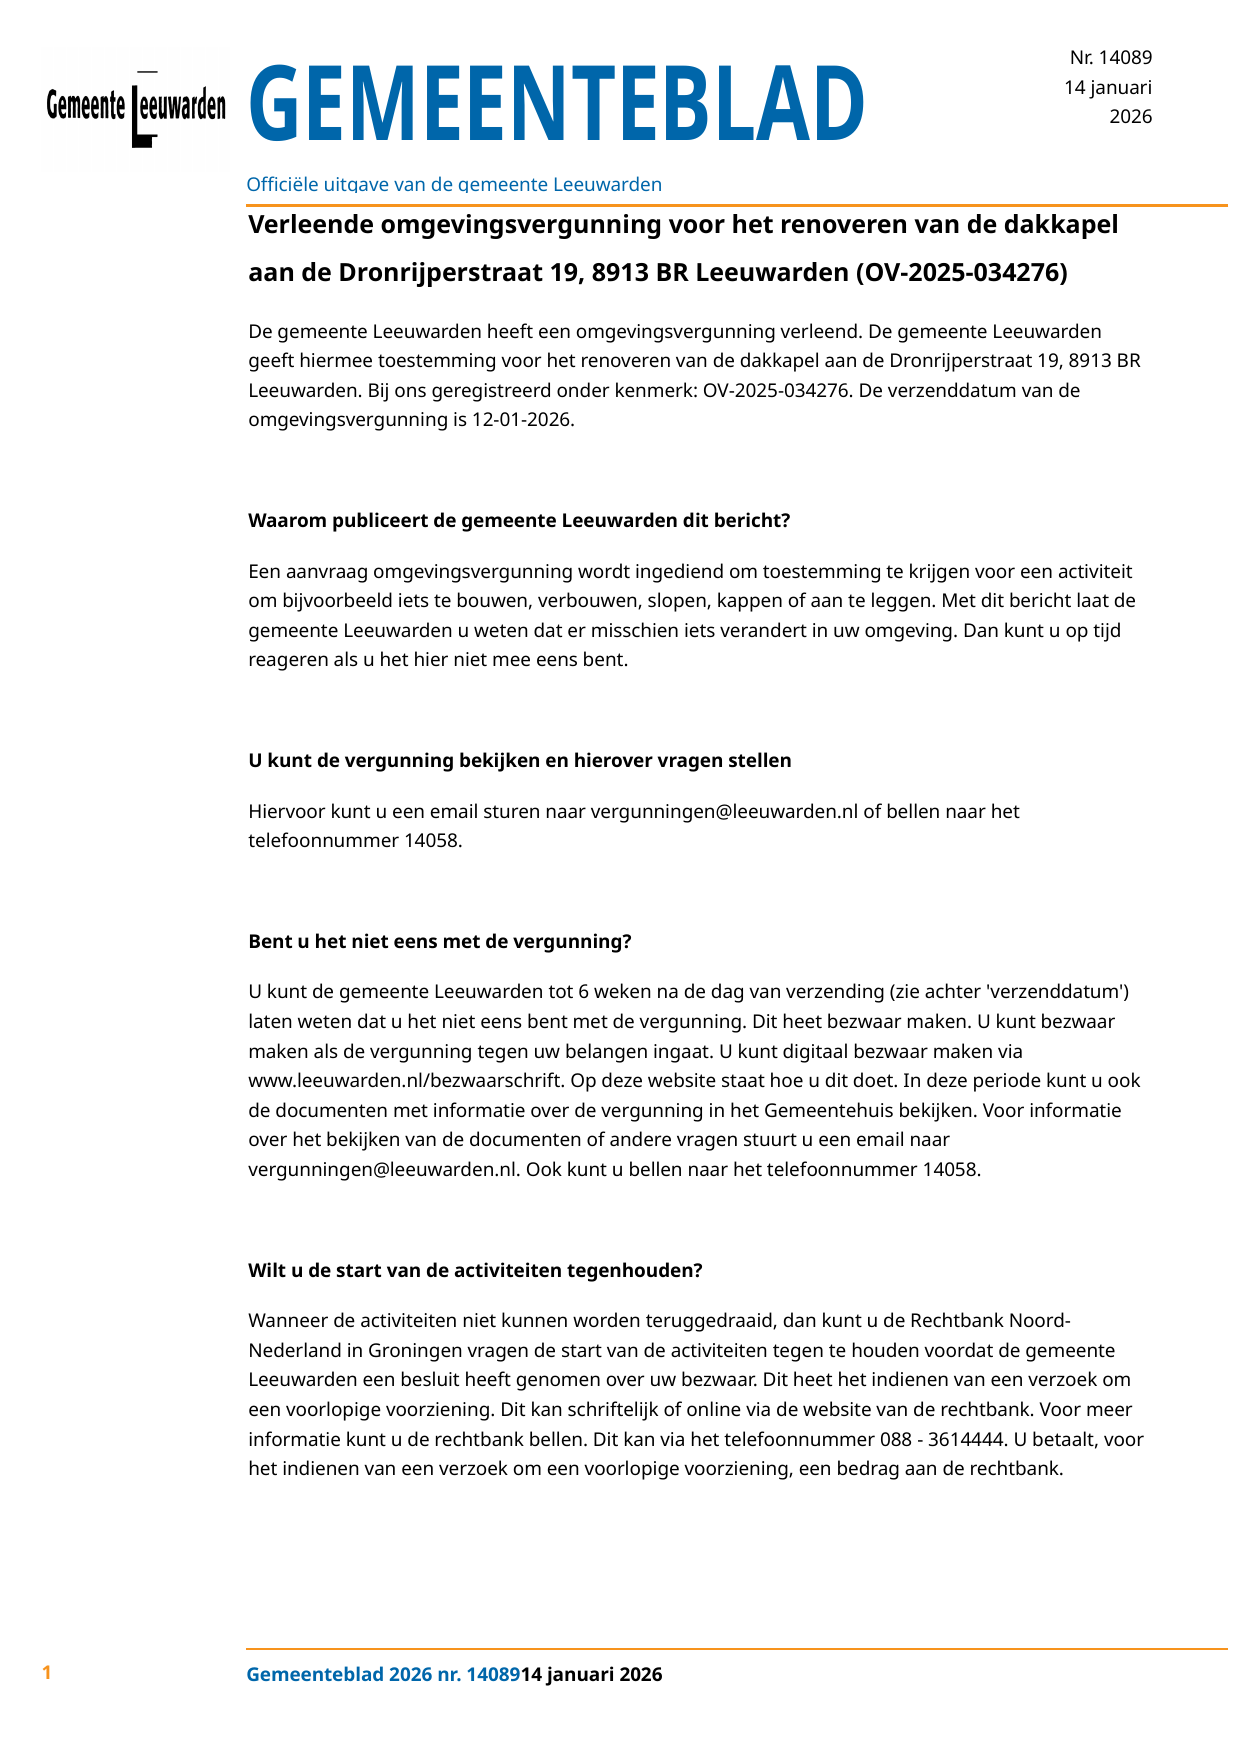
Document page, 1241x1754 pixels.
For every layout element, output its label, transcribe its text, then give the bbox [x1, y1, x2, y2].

text Hiervoor kunt u een email sturen naar vergunningen@leeuwarden.nl of bellen naar het telefoonnummer 14058. [248, 798, 1152, 853]
text Bent u het niet eens met de vergunning? [248, 928, 1152, 954]
text Wanneer de activiteiten niet kunnen worden teruggedraaid, dan kunt u de Rechtbank Noord-Nederland in Groningen vragen de start van de activiteiten tegen te houden voordat de gemeente Leeuwarden een besluit heeft genomen over uw bezwaar. Dit heet het indienen van een verzoek om een voorlopige voorziening. Dit kan schriftelijk of online via de website van de rechtbank. Voor meer informatie kunt u de rechtbank bellen. Dit kan via het telefoonnummer 088 - 3614444. U betaalt, voor het indienen van een verzoek om een voorlopige voorziening, een bedrag aan de rechtbank. [248, 1307, 1152, 1481]
text U kunt de gemeente Leeuwarden tot 6 weken na de dag van verzending (zie achter 'verzenddatum') laten weten dat u het niet eens bent met de vergunning. Dit heet bezwaar maken. U kunt bezwaar maken als de vergunning tegen uw belangen ingaat. U kunt digitaal bezwaar maken via www.leeuwarden.nl/bezwaarschrift. Op deze website staat hoe u dit doet. In deze periode kunt u ook de documenten met informatie over de vergunning in het Gemeentehuis bekijken. Voor informatie over het bekijken van de documenten of andere vragen stuurt u een email naar vergunningen@leeuwarden.nl. Ook kunt u bellen naar het telefoonnummer 14058. [248, 979, 1152, 1182]
text Een aanvraag omgevingsvergunning wordt ingediend om toestemming te krijgen voor een activiteit om bijvoorbeeld iets te bouwen, verbouwen, slopen, kappen of aan te leggen. Met dit bericht laat de gemeente Leeuwarden u weten dat er misschien iets verandert in uw omgeving. Dan kunt u op tijd reageren als u het hier niet mee eens bent. [248, 558, 1152, 672]
picture [41, 47, 231, 172]
text U kunt de vergunning bekijken en hierover vragen stellen [248, 747, 1152, 773]
text De gemeente Leeuwarden heeft een omgevingsvergunning verleend. De gemeente Leeuwarden geeft hiermee toestemming voor het renoveren van de dakkapel aan de Dronrijperstraat 19, 8913 BR Leeuwarden. Bij ons geregistreerd onder kenmerk: OV-2025-034276. De verzenddatum van de omgevingsvergunning is 12-01-2026. [248, 318, 1152, 432]
text Wilt u de start van de activiteiten tegenhouden? [248, 1257, 1152, 1283]
text Waarom publiceert de gemeente Leeuwarden dit bericht? [248, 507, 1152, 533]
text Verleende omgevingsvergunning voor het renoveren van de dakkapel aan de Dronrijperstraat 19, 8913 BR Leeuwarden (OV-2025-034276) [248, 207, 1152, 288]
